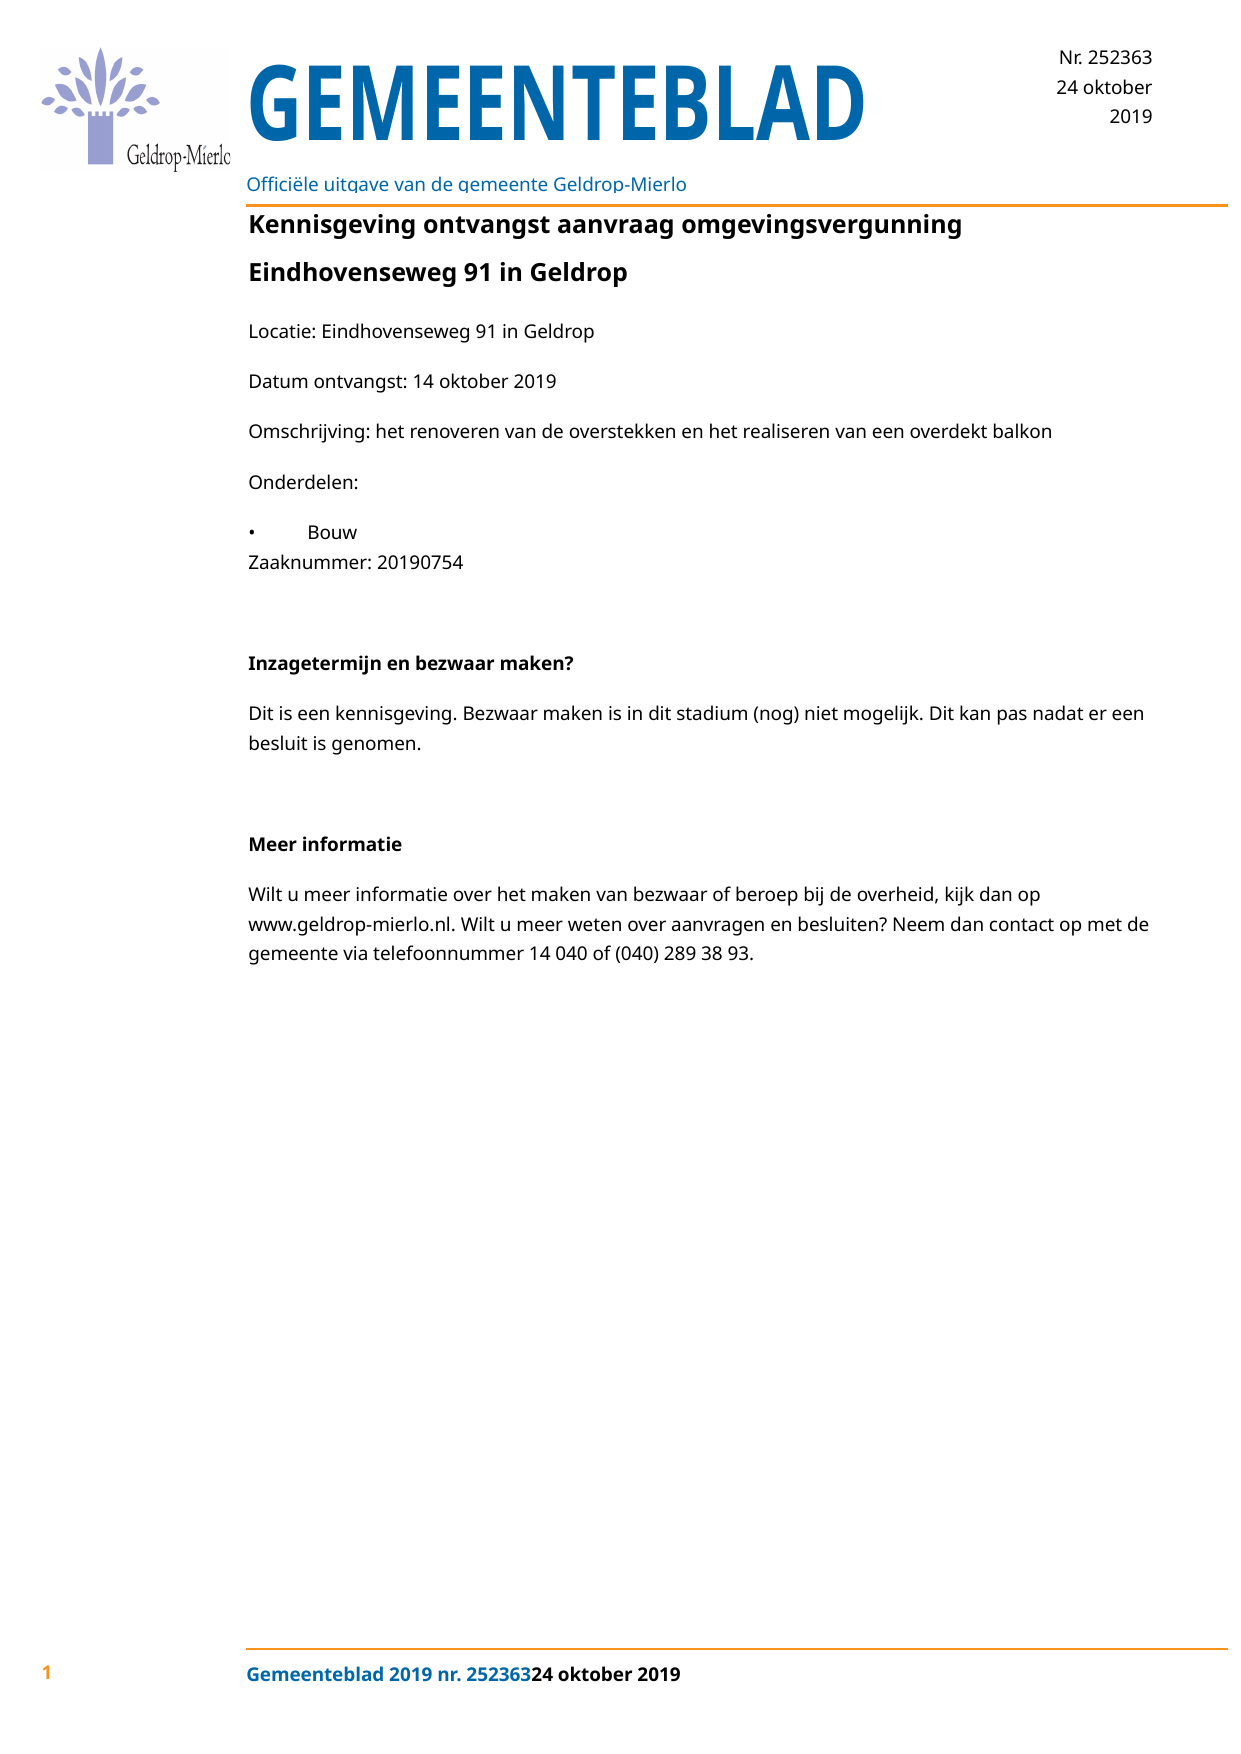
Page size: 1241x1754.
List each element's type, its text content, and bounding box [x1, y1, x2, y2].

text Locatie: Eindhovenseweg 91 in Geldrop [248, 318, 1152, 344]
text Wilt u meer informatie over het maken van bezwaar of beroep bij de overheid, kijk dan op www.geldrop-mierlo.nl. Wilt u meer weten over aanvragen en besluiten? Neem dan contact op met de gemeente via telefoonnummer 14 040 of (040) 289 38 93. [248, 881, 1152, 966]
text Datum ontvangst: 14 oktober 2019 [248, 368, 1152, 394]
text Onderdelen: [248, 469, 1152, 495]
text Omschrijving: het renoveren van de overstekken en het realiseren van een overdekt balkon [248, 419, 1152, 444]
text Meer informatie [248, 831, 1152, 857]
text Dit is een kennisgeving. Bezwaar maken is in dit stadium (nog) niet mogelijk. Dit kan pas nadat er een besluit is genomen. [248, 700, 1152, 756]
picture [41, 47, 231, 172]
list Bouw [248, 519, 1152, 545]
text Inzagetermijn en bezwaar maken? [248, 650, 1152, 676]
text Kennisgeving ontvangst aanvraag omgevingsvergunning Eindhovenseweg 91 in Geldrop [248, 207, 1152, 288]
text Zaaknummer: 20190754 [248, 549, 1152, 575]
